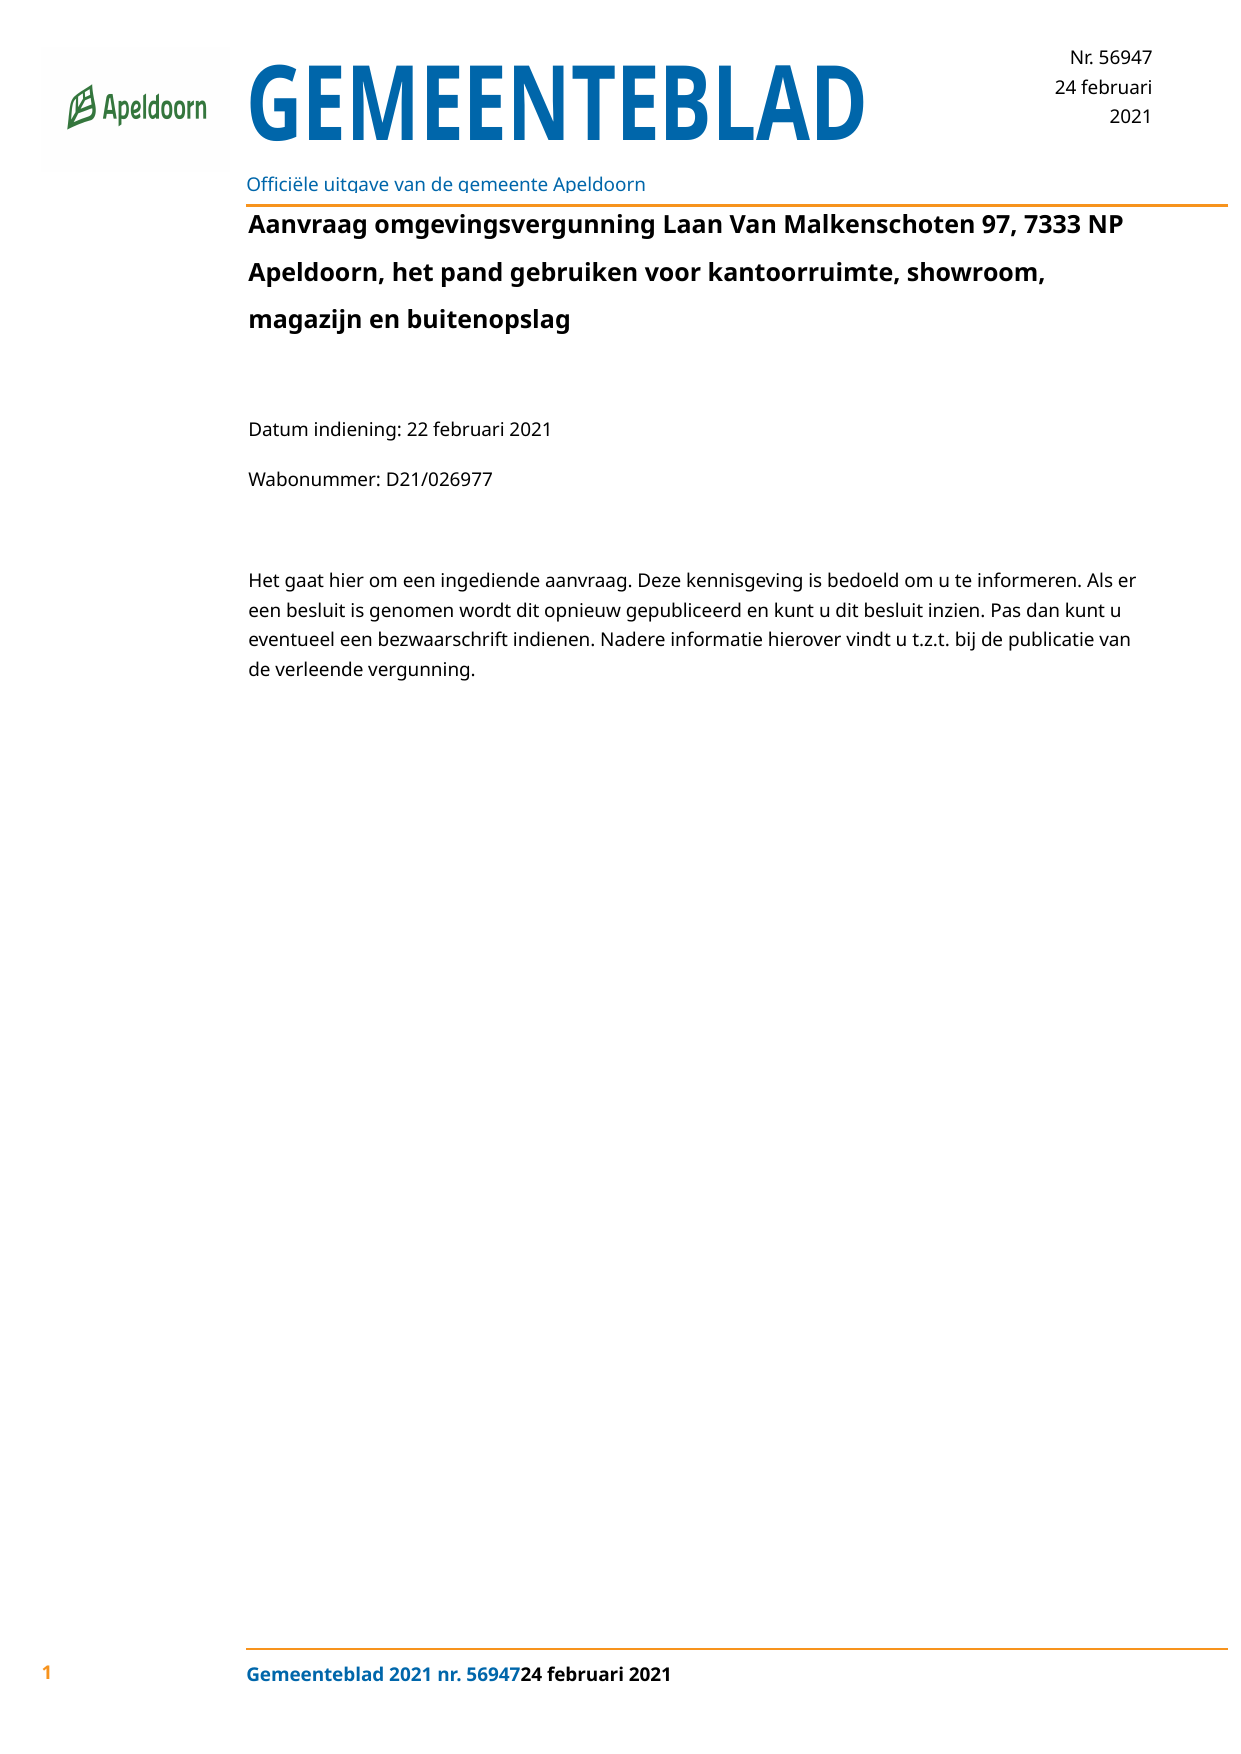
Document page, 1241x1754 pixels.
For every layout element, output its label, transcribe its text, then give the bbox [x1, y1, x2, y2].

text Wabonummer: D21/026977 [248, 466, 1152, 492]
text Het gaat hier om een ingediende aanvraag. Deze kennisgeving is bedoeld om u te informeren. Als er een besluit is genomen wordt dit opnieuw gepubliceerd en kunt u dit besluit inzien. Pas dan kunt u eventueel een bezwaarschrift indienen. Nadere informatie hierover vindt u t.z.t. bij de publicatie van de verleende vergunning. [248, 567, 1152, 682]
text Aanvraag omgevingsvergunning Laan Van Malkenschoten 97, 7333 NP Apeldoorn, het pand gebruiken voor kantoorruimte, showroom, magazijn en buitenopslag [248, 207, 1152, 336]
text Datum indiening: 22 februari 2021 [248, 416, 1152, 442]
picture [41, 47, 231, 172]
